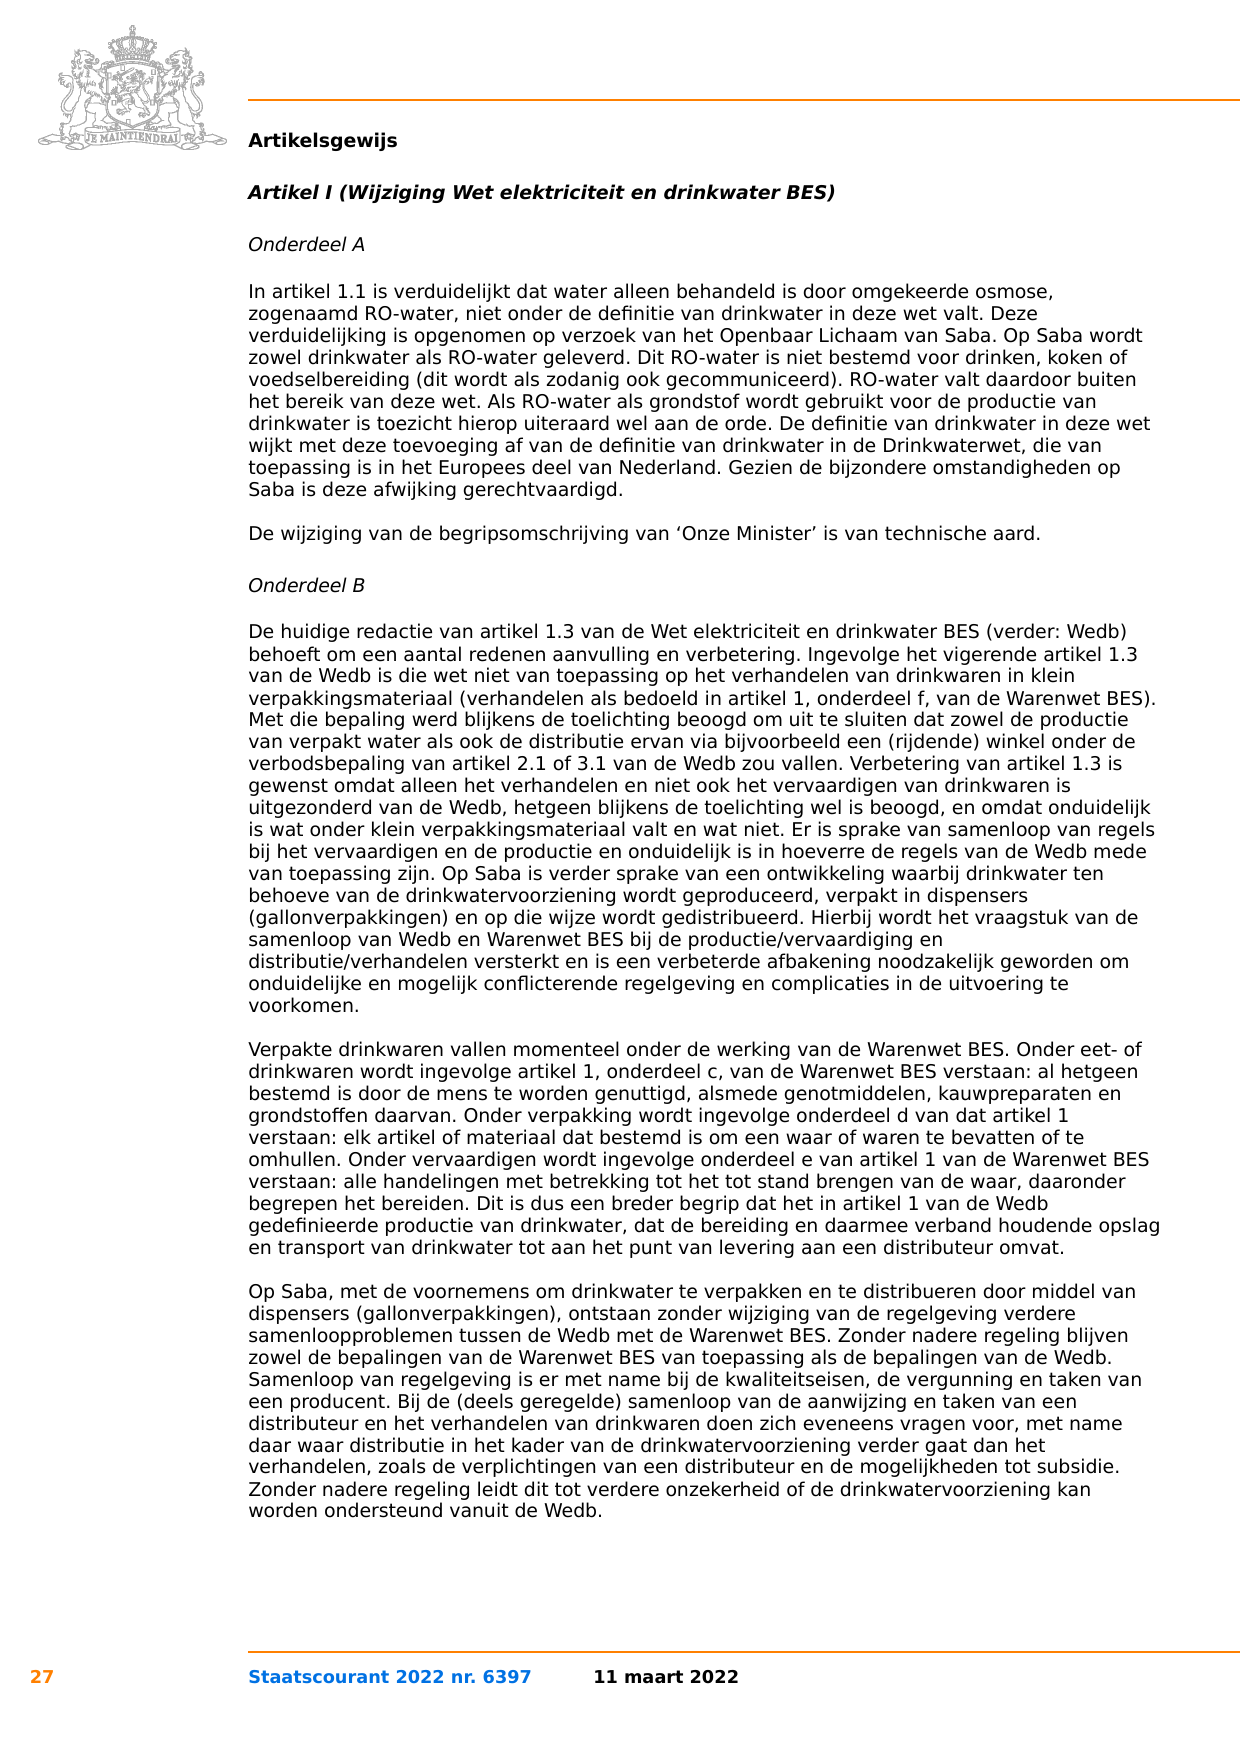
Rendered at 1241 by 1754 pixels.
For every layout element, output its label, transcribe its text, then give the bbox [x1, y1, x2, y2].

picture [38, 25, 227, 150]
text De huidige redactie van artikel 1.3 van de Wet elektriciteit en drinkwater BES (verder: Wedb) behoeft om een aantal redenen aanvulling en verbetering. Ingevolge het vigerende artikel 1.3 van de Wedb is die wet niet van toepassing op het verhandelen van drinkwaren in klein verpakkingsmateriaal (verhandelen als bedoeld in artikel 1, onderdeel f, van de Warenwet BES). Met die bepaling werd blijkens de toelichting beoogd om uit te sluiten dat zowel de productie van verpakt water als ook de distributie ervan via bijvoorbeeld een (rijdende) winkel onder de verbodsbepaling van artikel 2.1 of 3.1 van de Wedb zou vallen. Verbetering van artikel 1.3 is gewenst omdat alleen het verhandelen en niet ook het vervaardigen van drinkwaren is uitgezonderd van de Wedb, hetgeen blijkens de toelichting wel is beoogd, en omdat onduidelijk is wat onder klein verpakkingsmateriaal valt en wat niet. Er is sprake van samenloop van regels bij het vervaardigen en de productie en onduidelijk is in hoeverre de regels van de Wedb mede van toepassing zijn. Op Saba is verder sprake van een ontwikkeling waarbij drinkwater ten behoeve van de drinkwatervoorziening wordt geproduceerd, verpakt in dispensers (gallonverpakkingen) en op die wijze wordt gedistribueerd. Hierbij wordt het vraagstuk van de samenloop van Wedb en Warenwet BES bij de productie/vervaardiging en distributie/verhandelen versterkt en is een verbeterde afbakening noodzakelijk geworden om onduidelijke en mogelijk conflicterende regelgeving en complicaties in de uitvoering te voorkomen. [248, 621, 1163, 1017]
subtitle Artikelsgewijs [248, 130, 1163, 152]
subtitle Onderdeel A [248, 234, 1163, 256]
subtitle Onderdeel B [248, 574, 1163, 596]
text Op Saba, met de voornemens om drinkwater te verpakken en te distribueren door middel van dispensers (gallonverpakkingen), ontstaan zonder wijziging van de regelgeving verdere samenloopproblemen tussen de Wedb met de Warenwet BES. Zonder nadere regeling blijven zowel de bepalingen van de Warenwet BES van toepassing als de bepalingen van de Wedb. Samenloop van regelgeving is er met name bij de kwaliteitseisen, de vergunning en taken van een producent. Bij de (deels geregelde) samenloop van de aanwijzing en taken van een distributeur en het verhandelen van drinkwaren doen zich eveneens vragen voor, met name daar waar distributie in het kader van de drinkwatervoorziening verder gaat dan het verhandelen, zoals de verplichtingen van een distributeur en de mogelijkheden tot subsidie. Zonder nadere regeling leidt dit tot verdere onzekerheid of de drinkwatervoorziening kan worden ondersteund vanuit de Wedb. [248, 1281, 1163, 1522]
text Verpakte drinkwaren vallen momenteel onder de werking van de Warenwet BES. Onder eet- of drinkwaren wordt ingevolge artikel 1, onderdeel c, van de Warenwet BES verstaan: al hetgeen bestemd is door de mens te worden genuttigd, alsmede genotmiddelen, kauwpreparaten en grondstoffen daarvan. Onder verpakking wordt ingevolge onderdeel d van dat artikel 1 verstaan: elk artikel of materiaal dat bestemd is om een waar of waren te bevatten of te omhullen. Onder vervaardigen wordt ingevolge onderdeel e van artikel 1 van de Warenwet BES verstaan: alle handelingen met betrekking tot het tot stand brengen van de waar, daaronder begrepen het bereiden. Dit is dus een breder begrip dat het in artikel 1 van de Wedb gedefinieerde productie van drinkwater, dat de bereiding en daarmee verband houdende opslag en transport van drinkwater tot aan het punt van levering aan een distributeur omvat. [248, 1039, 1163, 1259]
subtitle Artikel I (Wijziging Wet elektriciteit en drinkwater BES) [248, 182, 1163, 204]
text De wijziging van de begripsomschrijving van ‘Onze Minister’ is van technische aard. [248, 522, 1163, 544]
text In artikel 1.1 is verduidelijkt dat water alleen behandeld is door omgekeerde osmose, zogenaamd RO-water, niet onder de definitie van drinkwater in deze wet valt. Deze verduidelijking is opgenomen op verzoek van het Openbaar Lichaam van Saba. Op Saba wordt zowel drinkwater als RO-water geleverd. Dit RO-water is niet bestemd voor drinken, koken of voedselbereiding (dit wordt als zodanig ook gecommuniceerd). RO-water valt daardoor buiten het bereik van deze wet. Als RO-water als grondstof wordt gebruikt voor de productie van drinkwater is toezicht hierop uiteraard wel aan de orde. De definitie van drinkwater in deze wet wijkt met deze toevoeging af van de definitie van drinkwater in de Drinkwaterwet, die van toepassing is in het Europees deel van Nederland. Gezien de bijzondere omstandigheden op Saba is deze afwijking gerechtvaardigd. [248, 281, 1163, 501]
